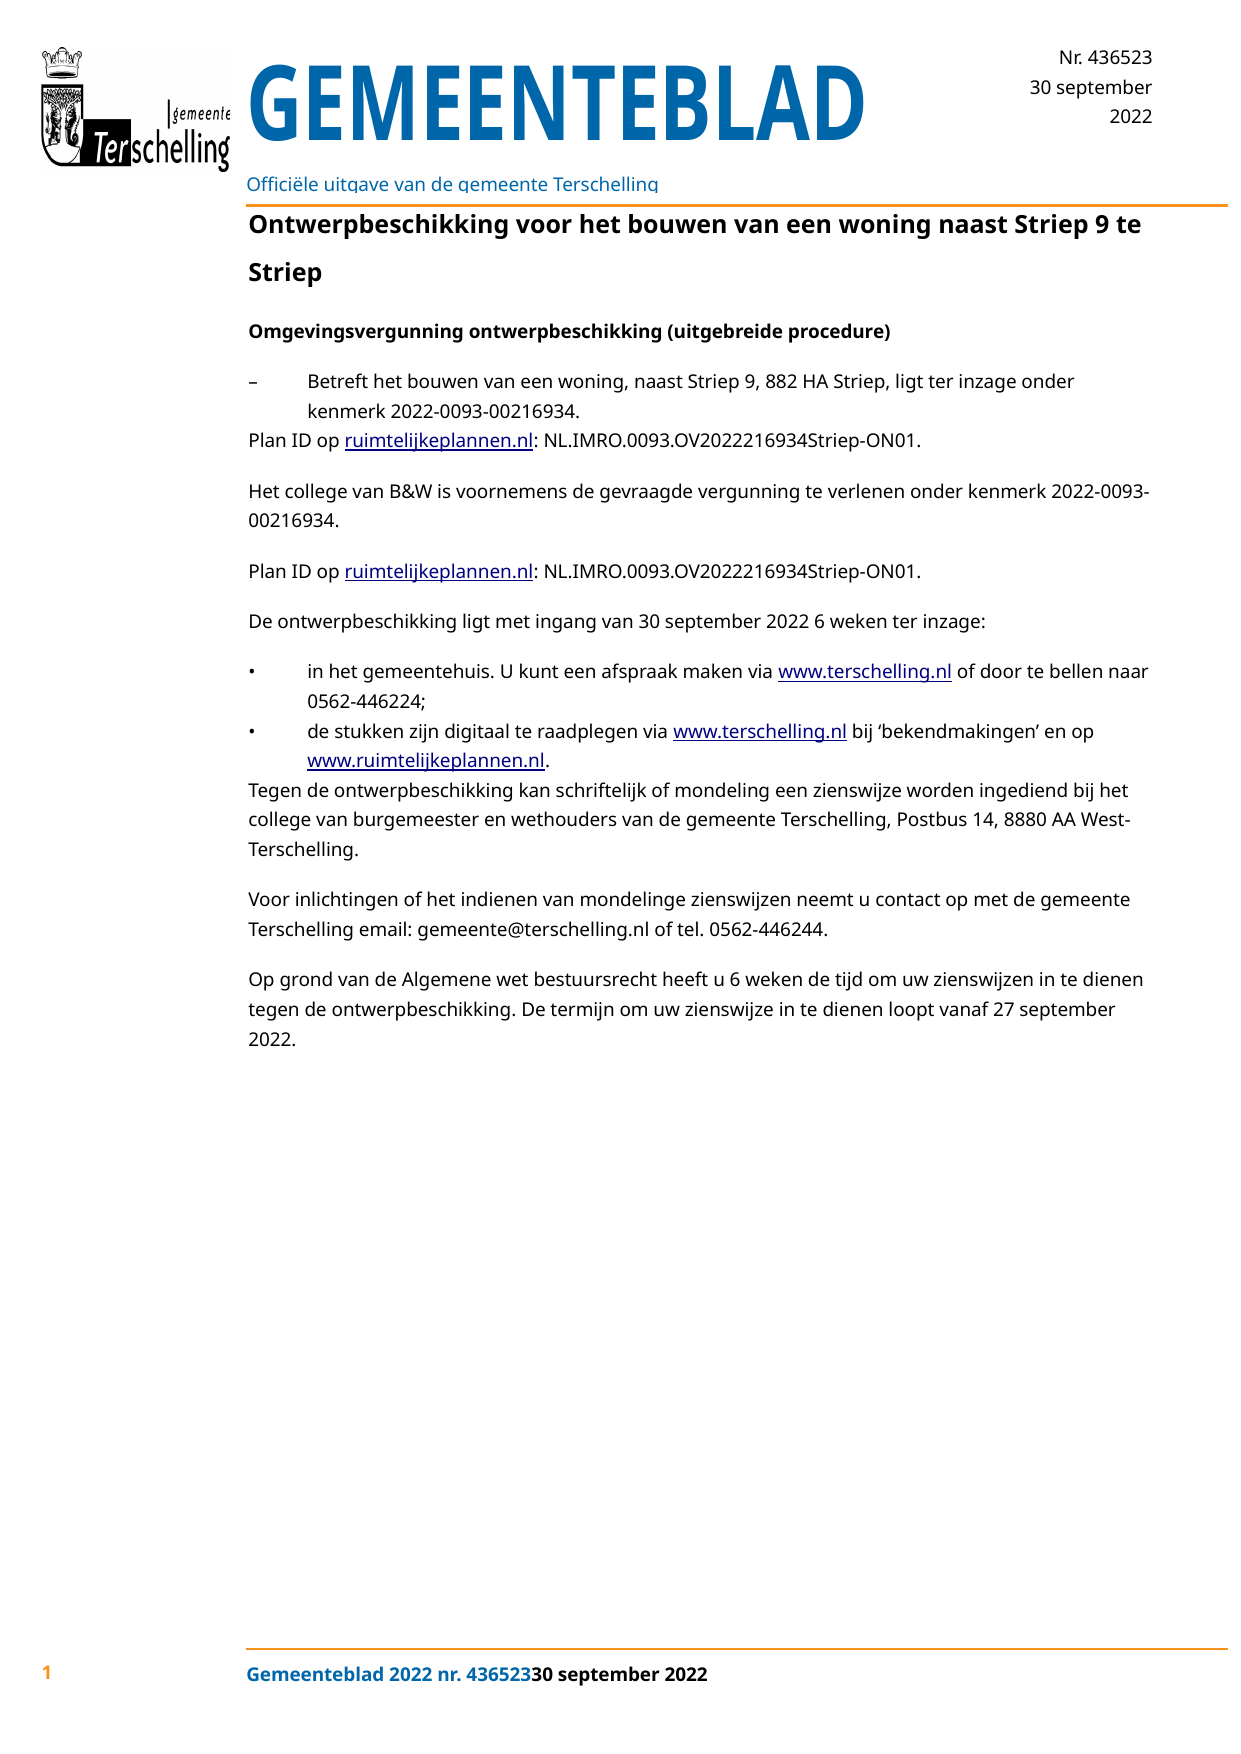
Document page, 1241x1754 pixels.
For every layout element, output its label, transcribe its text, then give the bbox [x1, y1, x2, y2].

list de stukken zijn digitaal te raadplegen via www.terschelling.nl bij ‘bekendmakingen’ en op www.ruimtelijkeplannen.nl. [248, 718, 1152, 773]
text Omgevingsvergunning ontwerpbeschikking (uitgebreide procedure) [248, 318, 1152, 344]
text Op grond van de Algemene wet bestuursrecht heeft u 6 weken de tijd om uw zienswijzen in te dienen tegen de ontwerpbeschikking. De termijn om uw zienswijze in te dienen loopt vanaf 27 september 2022. [248, 967, 1152, 1052]
picture [41, 47, 231, 172]
list in het gemeentehuis. U kunt een afspraak maken via www.terschelling.nl of door te bellen naar 0562-446224; [248, 659, 1152, 714]
text Tegen de ontwerpbeschikking kan schriftelijk of mondeling een zienswijze worden ingediend bij het college van burgemeester en wethouders van de gemeente Terschelling, Postbus 14, 8880 AA West-Terschelling. [248, 777, 1152, 862]
text Voor inlichtingen of het indienen van mondelinge zienswijzen neemt u contact op met de gemeente Terschelling email: gemeente@terschelling.nl of tel. 0562-446244. [248, 887, 1152, 942]
text Het college van B&W is voornemens de gevraagde vergunning te verlenen onder kenmerk 2022-0093-00216934. [248, 478, 1152, 533]
text Plan ID op ruimtelijkeplannen.nl: NL.IMRO.0093.OV2022216934Striep-ON01. [248, 558, 1152, 584]
text Plan ID op ruimtelijkeplannen.nl: NL.IMRO.0093.OV2022216934Striep-ON01. [248, 427, 1152, 453]
text Ontwerpbeschikking voor het bouwen van een woning naast Striep 9 te Striep [248, 207, 1152, 288]
text De ontwerpbeschikking ligt met ingang van 30 september 2022 6 weken ter inzage: [248, 608, 1152, 634]
list Betreft het bouwen van een woning, naast Striep 9, 882 HA Striep, ligt ter inzage onder kenmerk 2022-0093-00216934. [248, 368, 1152, 424]
